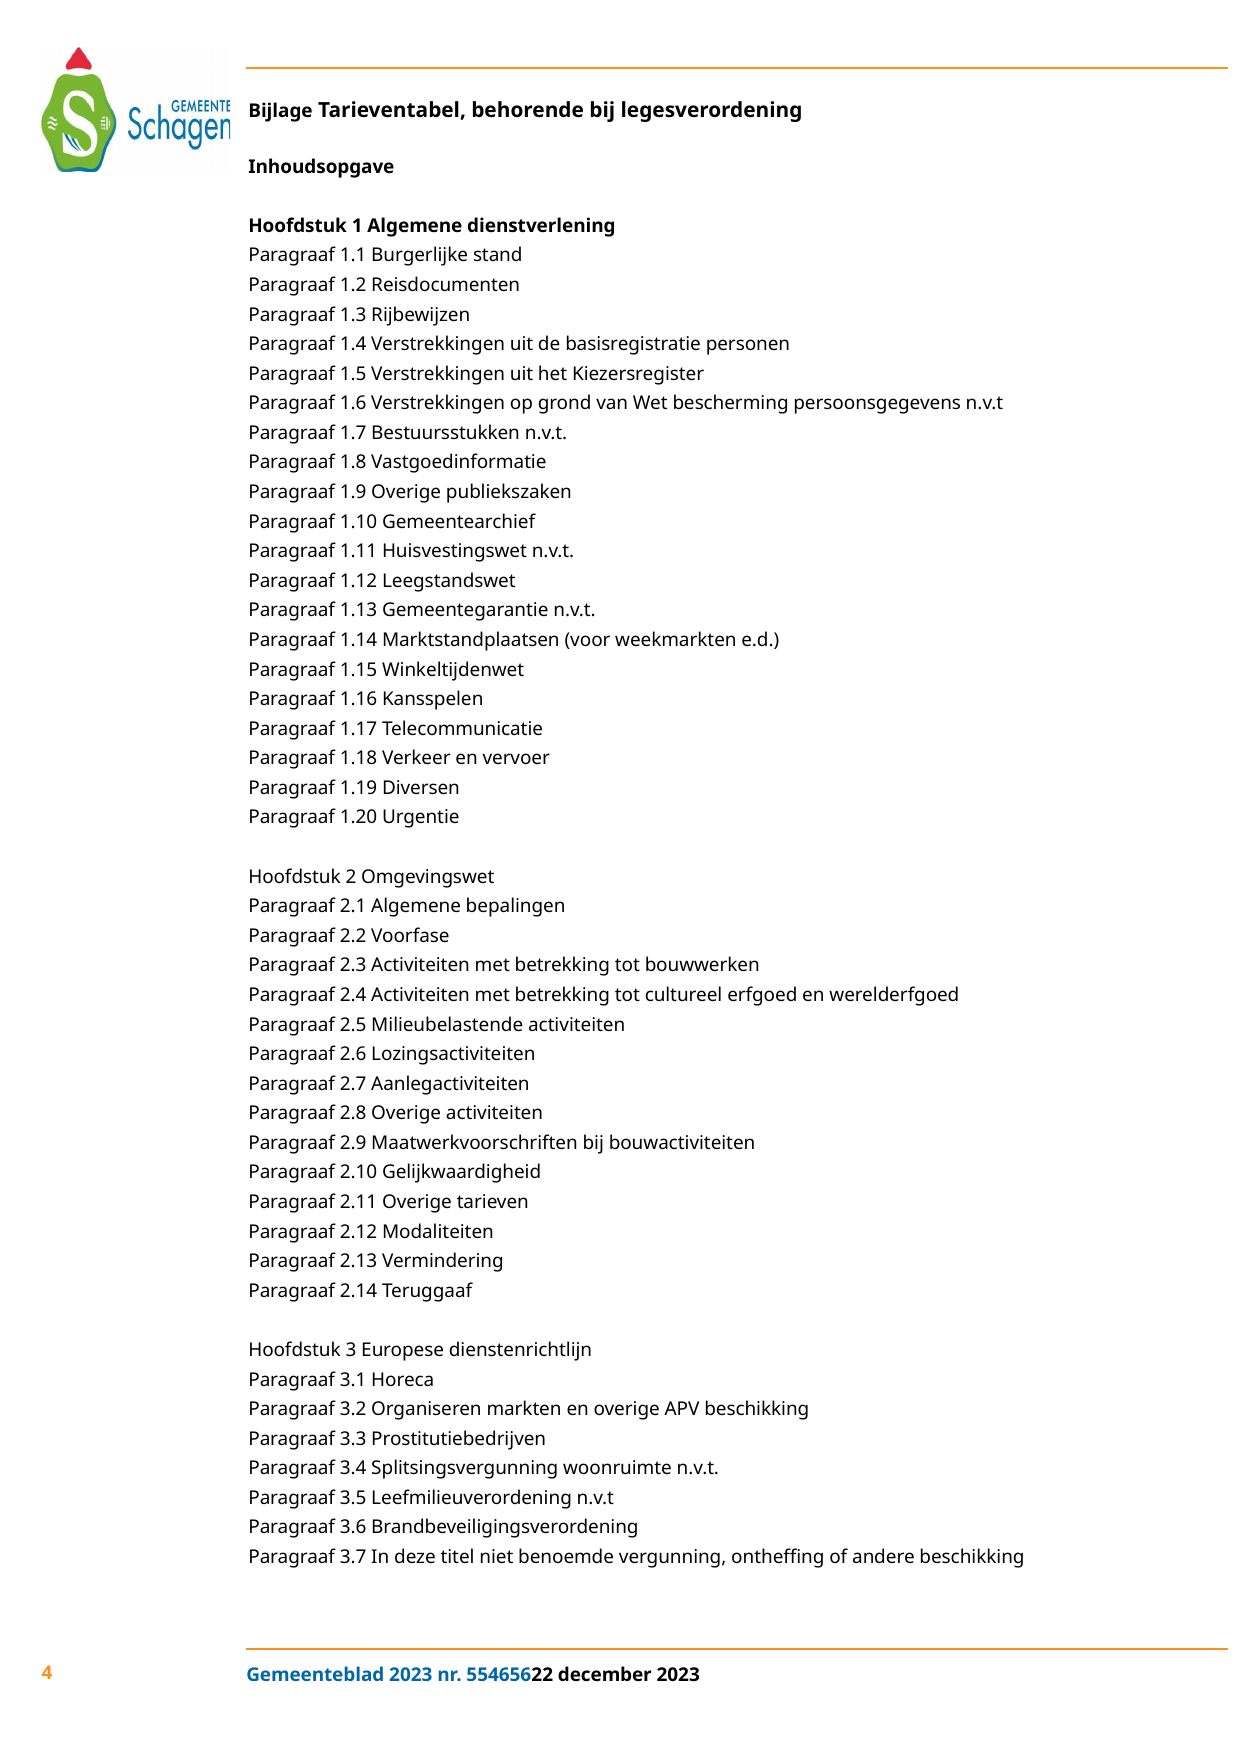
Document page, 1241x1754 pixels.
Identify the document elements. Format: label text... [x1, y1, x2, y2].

text Paragraaf 2.2 Voorfase [248, 922, 1152, 948]
text Paragraaf 2.6 Lozingsactiviteiten [248, 1040, 1152, 1066]
text Paragraaf 1.6 Verstrekkingen op grond van Wet bescherming persoonsgegevens n.v.t [248, 389, 1152, 415]
text Paragraaf 2.11 Overige tarieven [248, 1188, 1152, 1214]
text Hoofdstuk 3 Europese dienstenrichtlijn [248, 1336, 1152, 1362]
text Bijlage Tarieventabel, behorende bij legesverordening [248, 95, 1152, 123]
text Inhoudsopgave [248, 153, 1152, 179]
text Hoofdstuk 1 Algemene dienstverlening [248, 212, 1152, 238]
text Paragraaf 2.12 Modaliteiten [248, 1218, 1152, 1244]
text Paragraaf 1.18 Verkeer en vervoer [248, 744, 1152, 770]
text Paragraaf 1.20 Urgentie [248, 804, 1152, 829]
text Paragraaf 1.7 Bestuursstukken n.v.t. [248, 419, 1152, 445]
text Paragraaf 1.15 Winkeltijdenwet [248, 656, 1152, 682]
text Paragraaf 3.7 In deze titel niet benoemde vergunning, ontheffing of andere beschikking [248, 1543, 1152, 1569]
text Paragraaf 3.2 Organiseren markten en overige APV beschikking [248, 1395, 1152, 1421]
text Paragraaf 3.6 Brandbeveiligingsverordening [248, 1514, 1152, 1539]
picture [41, 47, 231, 172]
text Paragraaf 2.8 Overige activiteiten [248, 1099, 1152, 1125]
text Hoofdstuk 2 Omgevingswet [248, 863, 1152, 889]
text Paragraaf 2.7 Aanlegactiviteiten [248, 1070, 1152, 1096]
text Paragraaf 1.19 Diversen [248, 774, 1152, 800]
text Paragraaf 1.11 Huisvestingswet n.v.t. [248, 537, 1152, 563]
text Paragraaf 1.17 Telecommunicatie [248, 715, 1152, 741]
text Paragraaf 1.10 Gemeentearchief [248, 508, 1152, 534]
text Paragraaf 3.5 Leefmilieuverordening n.v.t [248, 1484, 1152, 1510]
text Paragraaf 2.14 Teruggaaf [248, 1277, 1152, 1303]
text Paragraaf 1.16 Kansspelen [248, 685, 1152, 711]
text Paragraaf 1.14 Marktstandplaatsen (voor weekmarkten e.d.) [248, 626, 1152, 652]
text Paragraaf 2.13 Vermindering [248, 1247, 1152, 1273]
text Paragraaf 1.13 Gemeentegarantie n.v.t. [248, 597, 1152, 622]
text Paragraaf 1.2 Reisdocumenten [248, 271, 1152, 297]
text Paragraaf 2.9 Maatwerkvoorschriften bij bouwactiviteiten [248, 1129, 1152, 1155]
text Paragraaf 1.9 Overige publiekszaken [248, 478, 1152, 504]
text Paragraaf 1.4 Verstrekkingen uit de basisregistratie personen [248, 330, 1152, 356]
text Paragraaf 2.4 Activiteiten met betrekking tot cultureel erfgoed en werelderfgoed [248, 981, 1152, 1007]
text Paragraaf 2.1 Algemene bepalingen [248, 892, 1152, 918]
text Paragraaf 1.1 Burgerlijke stand [248, 242, 1152, 267]
text Paragraaf 2.5 Milieubelastende activiteiten [248, 1011, 1152, 1037]
text Paragraaf 3.3 Prostitutiebedrijven [248, 1425, 1152, 1451]
text Paragraaf 3.1 Horeca [248, 1366, 1152, 1392]
text Paragraaf 1.5 Verstrekkingen uit het Kiezersregister [248, 360, 1152, 386]
text Paragraaf 3.4 Splitsingsvergunning woonruimte n.v.t. [248, 1454, 1152, 1480]
text Paragraaf 2.3 Activiteiten met betrekking tot bouwwerken [248, 952, 1152, 977]
text Paragraaf 1.3 Rijbewijzen [248, 301, 1152, 327]
text Paragraaf 1.12 Leegstandswet [248, 567, 1152, 593]
text Paragraaf 2.10 Gelijkwaardigheid [248, 1159, 1152, 1184]
text Paragraaf 1.8 Vastgoedinformatie [248, 449, 1152, 474]
